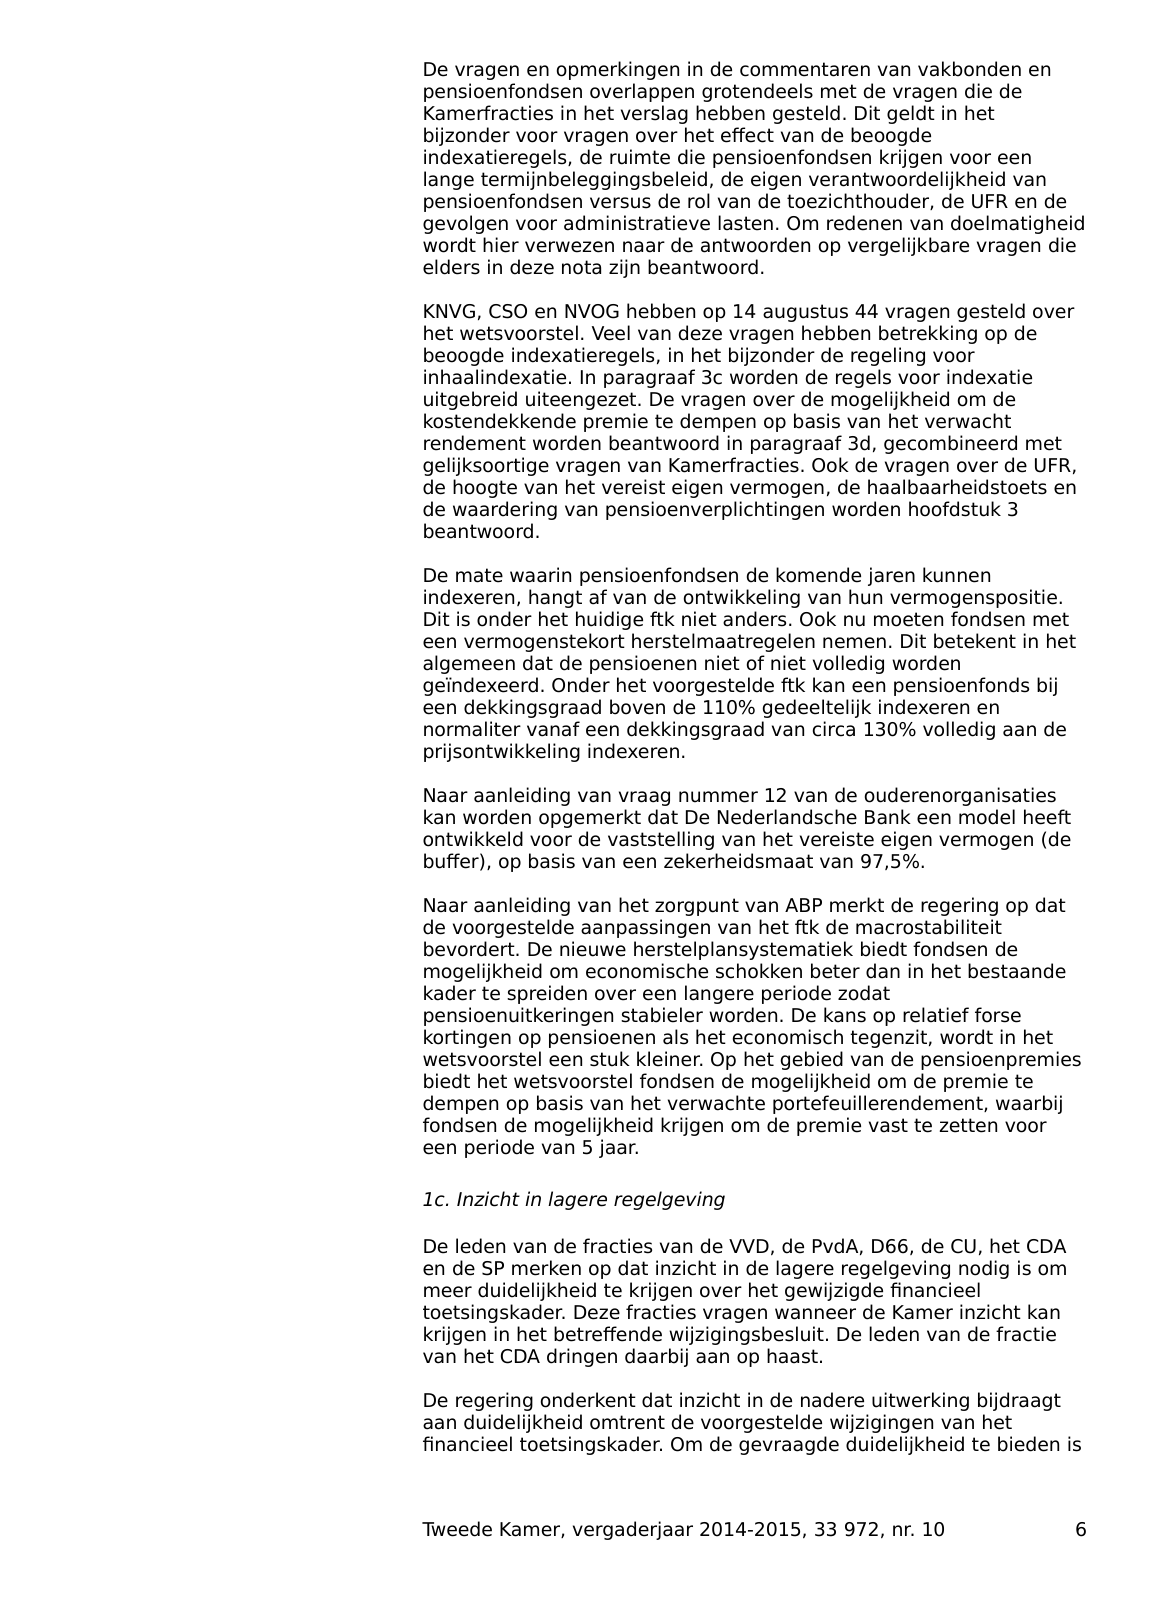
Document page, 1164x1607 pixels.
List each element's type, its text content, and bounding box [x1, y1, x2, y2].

text De leden van de fracties van de VVD, de PvdA, D66, de CU, het CDA en de SP merken op dat inzicht in de lagere regelgeving nodig is om meer duidelijkheid te krijgen over het gewijzigde financieel toetsingskader. Deze fracties vragen wanneer de Kamer inzicht kan krijgen in het betreffende wijzigingsbesluit. De leden van de fractie van het CDA dringen daarbij aan op haast. [422, 1236, 1087, 1368]
text De vragen en opmerkingen in de commentaren van vakbonden en pensioenfondsen overlappen grotendeels met de vragen die de Kamerfracties in het verslag hebben gesteld. Dit geldt in het bijzonder voor vragen over het effect van de beoogde indexatieregels, de ruimte die pensioenfondsen krijgen voor een lange termijnbeleggingsbeleid, de eigen verantwoordelijkheid van pensioenfondsen versus de rol van de toezichthouder, de UFR en de gevolgen voor administratieve lasten. Om redenen van doelmatigheid wordt hier verwezen naar de antwoorden op vergelijkbare vragen die elders in deze nota zijn beantwoord. [422, 59, 1087, 279]
text Naar aanleiding van vraag nummer 12 van de ouderenorganisaties kan worden opgemerkt dat De Nederlandsche Bank een model heeft ontwikkeld voor de vaststelling van het vereiste eigen vermogen (de buffer), op basis van een zekerheidsmaat van 97,5%. [422, 785, 1087, 873]
text De mate waarin pensioenfondsen de komende jaren kunnen indexeren, hangt af van de ontwikkeling van hun vermogenspositie. Dit is onder het huidige ftk niet anders. Ook nu moeten fondsen met een vermogenstekort herstelmaatregelen nemen. Dit betekent in het algemeen dat de pensioenen niet of niet volledig worden geïndexeerd. Onder het voorgestelde ftk kan een pensioenfonds bij een dekkingsgraad boven de 110% gedeeltelijk indexeren en normaliter vanaf een dekkingsgraad van circa 130% volledig aan de prijsontwikkeling indexeren. [422, 565, 1087, 763]
text Naar aanleiding van het zorgpunt van ABP merkt de regering op dat de voorgestelde aanpassingen van het ftk de macrostabiliteit bevordert. De nieuwe herstelplansystematiek biedt fondsen de mogelijkheid om economische schokken beter dan in het bestaande kader te spreiden over een langere periode zodat pensioenuitkeringen stabieler worden. De kans op relatief forse kortingen op pensioenen als het economisch tegenzit, wordt in het wetsvoorstel een stuk kleiner. Op het gebied van de pensioenpremies biedt het wetsvoorstel fondsen de mogelijkheid om de premie te dempen op basis van het verwachte portefeuillerendement, waarbij fondsen de mogelijkheid krijgen om de premie vast te zetten voor een periode van 5 jaar. [422, 895, 1087, 1159]
text KNVG, CSO en NVOG hebben op 14 augustus 44 vragen gesteld over het wetsvoorstel. Veel van deze vragen hebben betrekking op de beoogde indexatieregels, in het bijzonder de regeling voor inhaalindexatie. In paragraaf 3c worden de regels voor indexatie uitgebreid uiteengezet. De vragen over de mogelijkheid om de kostendekkende premie te dempen op basis van het verwacht rendement worden beantwoord in paragraaf 3d, gecombineerd met gelijksoortige vragen van Kamerfracties. Ook de vragen over de UFR, de hoogte van het vereist eigen vermogen, de haalbaarheidstoets en de waardering van pensioenverplichtingen worden hoofdstuk 3 beantwoord. [422, 301, 1087, 543]
subtitle 1c. Inzicht in lagere regelgeving [422, 1189, 1087, 1211]
text De regering onderkent dat inzicht in de nadere uitwerking bijdraagt aan duidelijkheid omtrent de voorgestelde wijzigingen van het financieel toetsingskader. Om de gevraagde duidelijkheid te bieden is [422, 1390, 1087, 1456]
